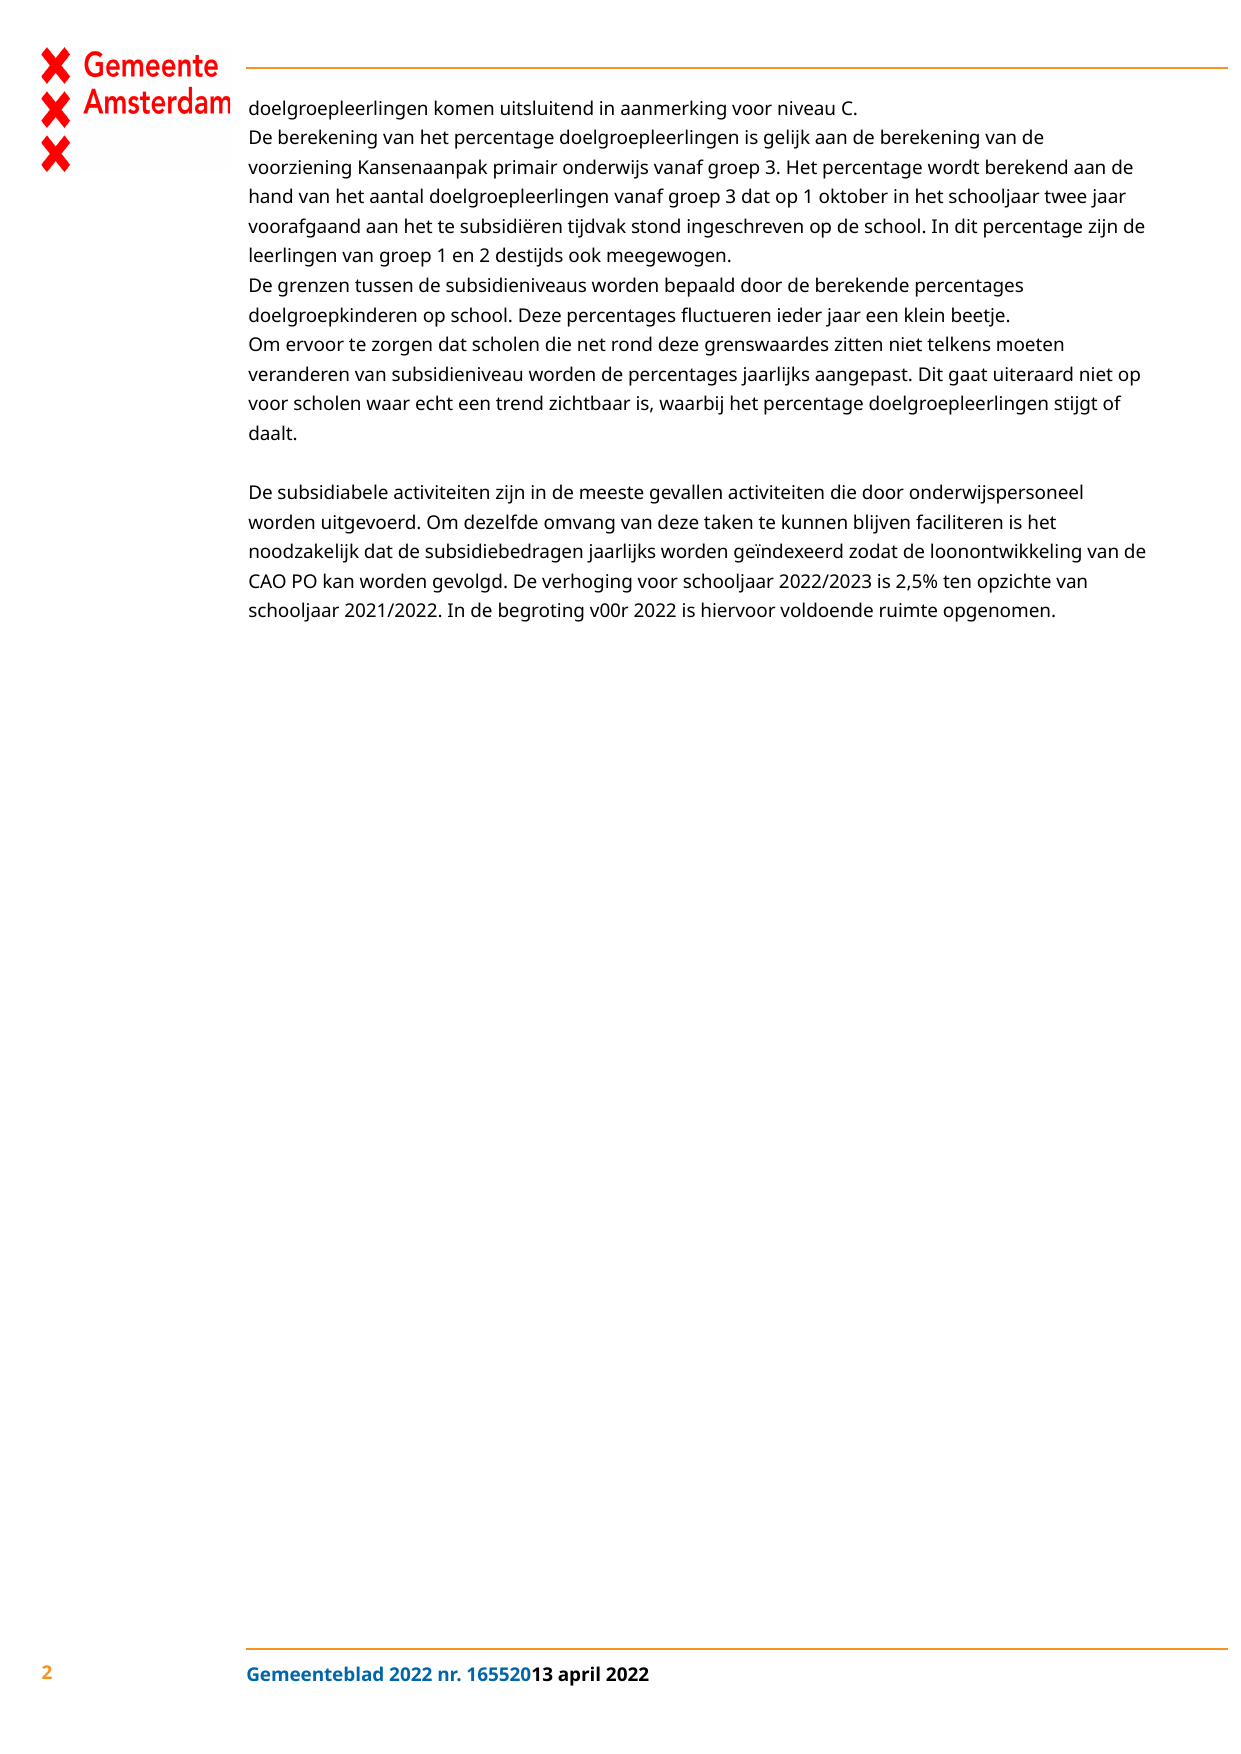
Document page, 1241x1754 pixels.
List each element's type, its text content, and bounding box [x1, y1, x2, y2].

text De grenzen tussen de subsidieniveaus worden bepaald door de berekende percentages doelgroepkinderen op school. Deze percentages fluctueren ieder jaar een klein beetje. [248, 272, 1152, 328]
text De subsidiabele activiteiten zijn in de meeste gevallen activiteiten die door onderwijspersoneel worden uitgevoerd. Om dezelfde omvang van deze taken te kunnen blijven faciliteren is het noodzakelijk dat de subsidiebedragen jaarlijks worden geïndexeerd zodat de loonontwikkeling van de CAO PO kan worden gevolgd. De verhoging voor schooljaar 2022/2023 is 2,5% ten opzichte van schooljaar 2021/2022. In de begroting v00r 2022 is hiervoor voldoende ruimte opgenomen. [248, 479, 1152, 623]
text doelgroepleerlingen komen uitsluitend in aanmerking voor niveau C. [248, 95, 1152, 121]
picture [41, 47, 231, 172]
text De berekening van het percentage doelgroepleerlingen is gelijk aan de berekening van de voorziening Kansenaanpak primair onderwijs vanaf groep 3. Het percentage wordt berekend aan de hand van het aantal doelgroepleerlingen vanaf groep 3 dat op 1 oktober in het schooljaar twee jaar voorafgaand aan het te subsidiëren tijdvak stond ingeschreven op de school. In dit percentage zijn de leerlingen van groep 1 en 2 destijds ook meegewogen. [248, 124, 1152, 268]
text Om ervoor te zorgen dat scholen die net rond deze grenswaardes zitten niet telkens moeten veranderen van subsidieniveau worden de percentages jaarlijks aangepast. Dit gaat uiteraard niet op voor scholen waar echt een trend zichtbaar is, waarbij het percentage doelgroepleerlingen stijgt of daalt. [248, 331, 1152, 446]
